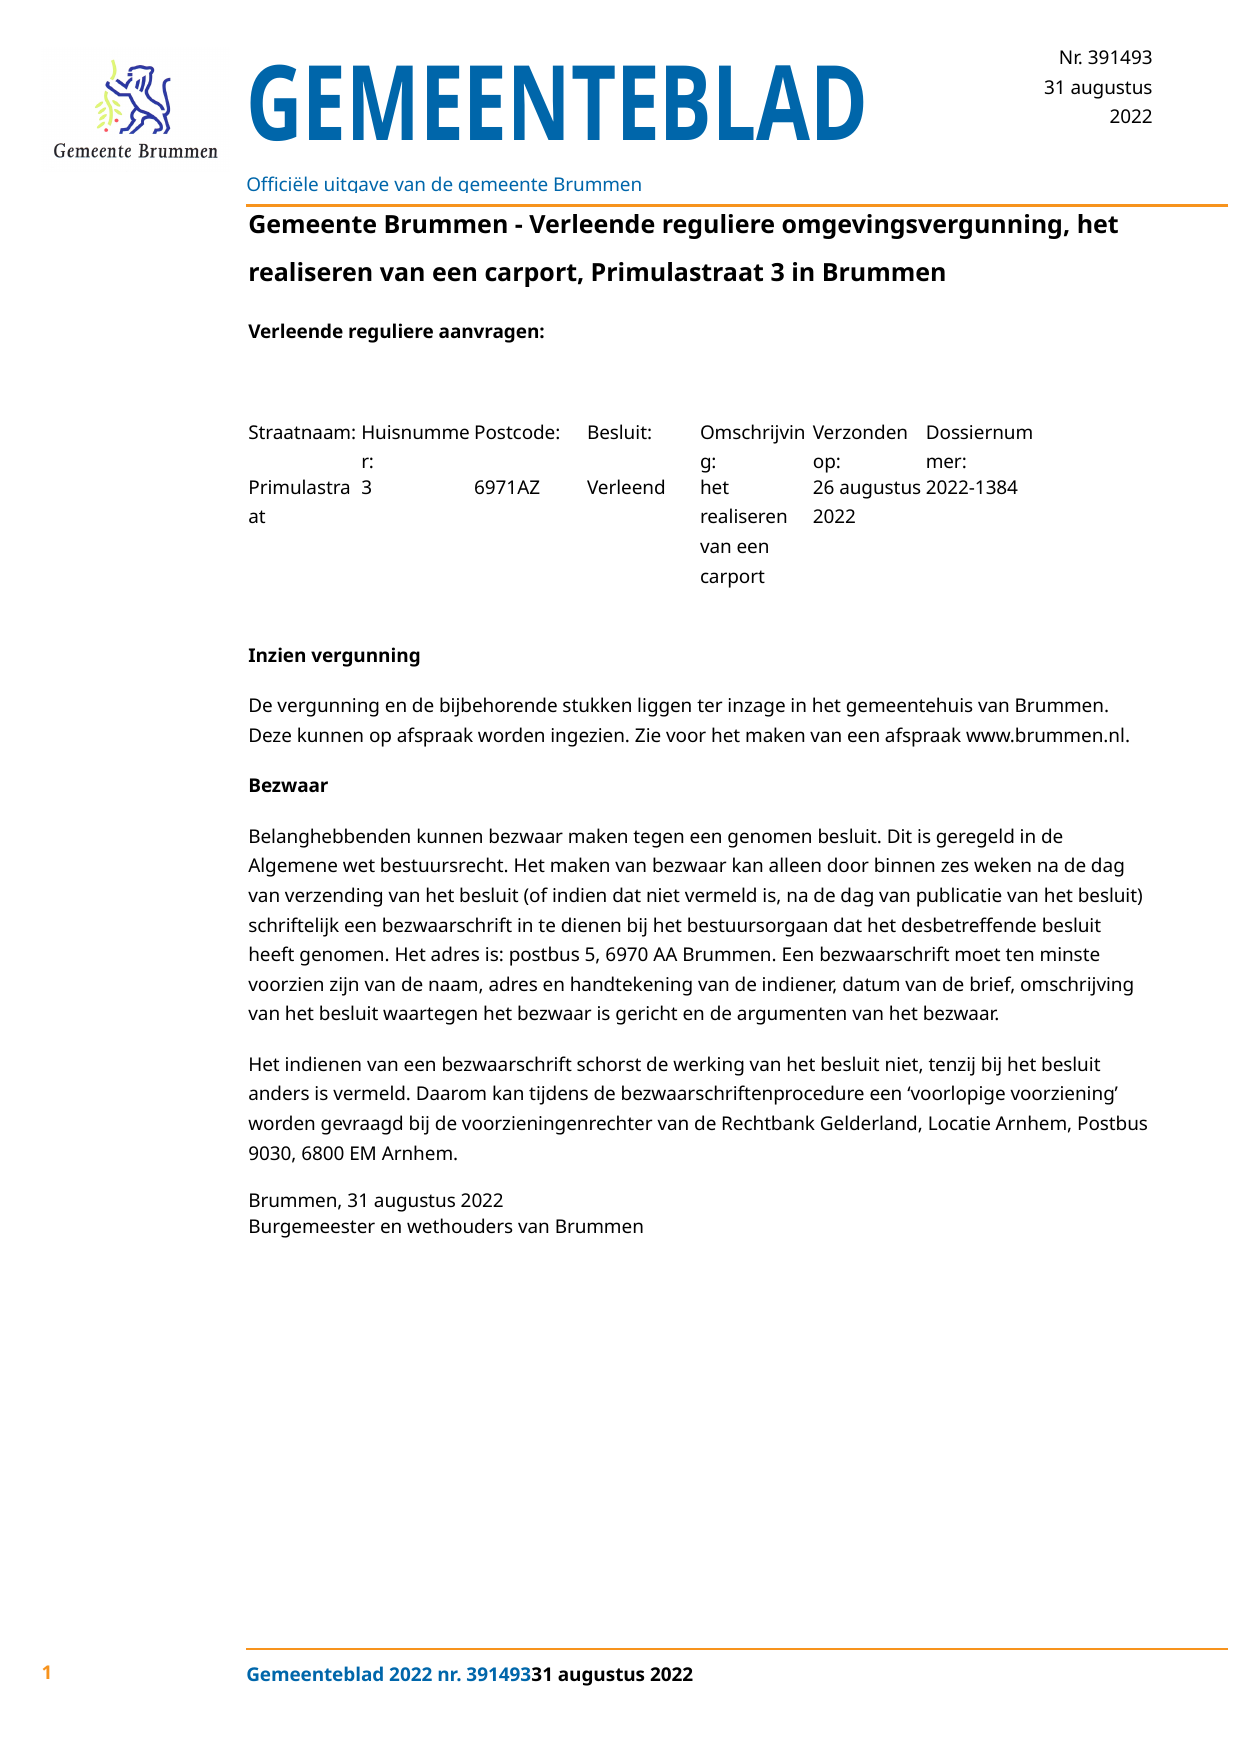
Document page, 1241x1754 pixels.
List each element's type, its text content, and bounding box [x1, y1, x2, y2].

table_cell 3 [361, 474, 474, 589]
table_cell 26 augustus 2022 [813, 474, 926, 589]
text Brummen, 31 augustus 2022 [248, 1188, 1152, 1213]
table_header Huisnummer: [361, 419, 474, 474]
text Bezwaar [248, 773, 1152, 798]
table_cell het realiseren van een carport [700, 474, 813, 589]
table_cell [1039, 474, 1152, 589]
text Het indienen van een bezwaarschrift schorst de werking van het besluit niet, tenzij bij het besluit anders is vermeld. Daarom kan tijdens de bezwaarschriftenprocedure een ‘voorlopige voorziening’ worden gevraagd bij de voorzieningenrechter van de Rechtbank Gelderland, Locatie Arnhem, Postbus 9030, 6800 EM Arnhem. [248, 1051, 1152, 1166]
table_cell 2022-1384 [926, 474, 1038, 589]
text Inzien vergunning [248, 642, 1152, 668]
text Belanghebbenden kunnen bezwaar maken tegen een genomen besluit. Dit is geregeld in de Algemene wet bestuursrecht. Het maken van bezwaar kan alleen door binnen zes weken na de dag van verzending van het besluit (of indien dat niet vermeld is, na de dag van publicatie van het besluit) schriftelijk een bezwaarschrift in te dienen bij het bestuursorgaan dat het desbetreffende besluit heeft genomen. Het adres is: postbus 5, 6970 AA Brummen. Een bezwaarschrift moet ten minste voorzien zijn van de naam, adres en handtekening van de indiener, datum van de brief, omschrijving van het besluit waartegen het bezwaar is gericht en de argumenten van het bezwaar. [248, 823, 1152, 1026]
text Burgemeester en wethouders van Brummen [248, 1213, 1152, 1239]
table_header [1039, 419, 1152, 474]
picture [41, 47, 231, 172]
table_header Verzonden op: [813, 419, 926, 474]
table_header Dossiernummer: [926, 419, 1038, 474]
table_header Postcode: [474, 419, 587, 474]
text De vergunning en de bijbehorende stukken liggen ter inzage in het gemeentehuis van Brummen. Deze kunnen op afspraak worden ingezien. Zie voor het maken van een afspraak www.brummen.nl. [248, 693, 1152, 748]
table_cell Primulastraat [248, 474, 361, 589]
text Verleende reguliere aanvragen: [248, 318, 1152, 344]
table_header Straatnaam: [248, 419, 361, 474]
table_header Besluit: [587, 419, 700, 474]
text Gemeente Brummen - Verleende reguliere omgevingsvergunning, het realiseren van een carport, Primulastraat 3 in Brummen [248, 207, 1152, 288]
table_cell 6971AZ [474, 474, 587, 589]
table_header Omschrijving: [700, 419, 813, 474]
table_cell Verleend [587, 474, 700, 589]
